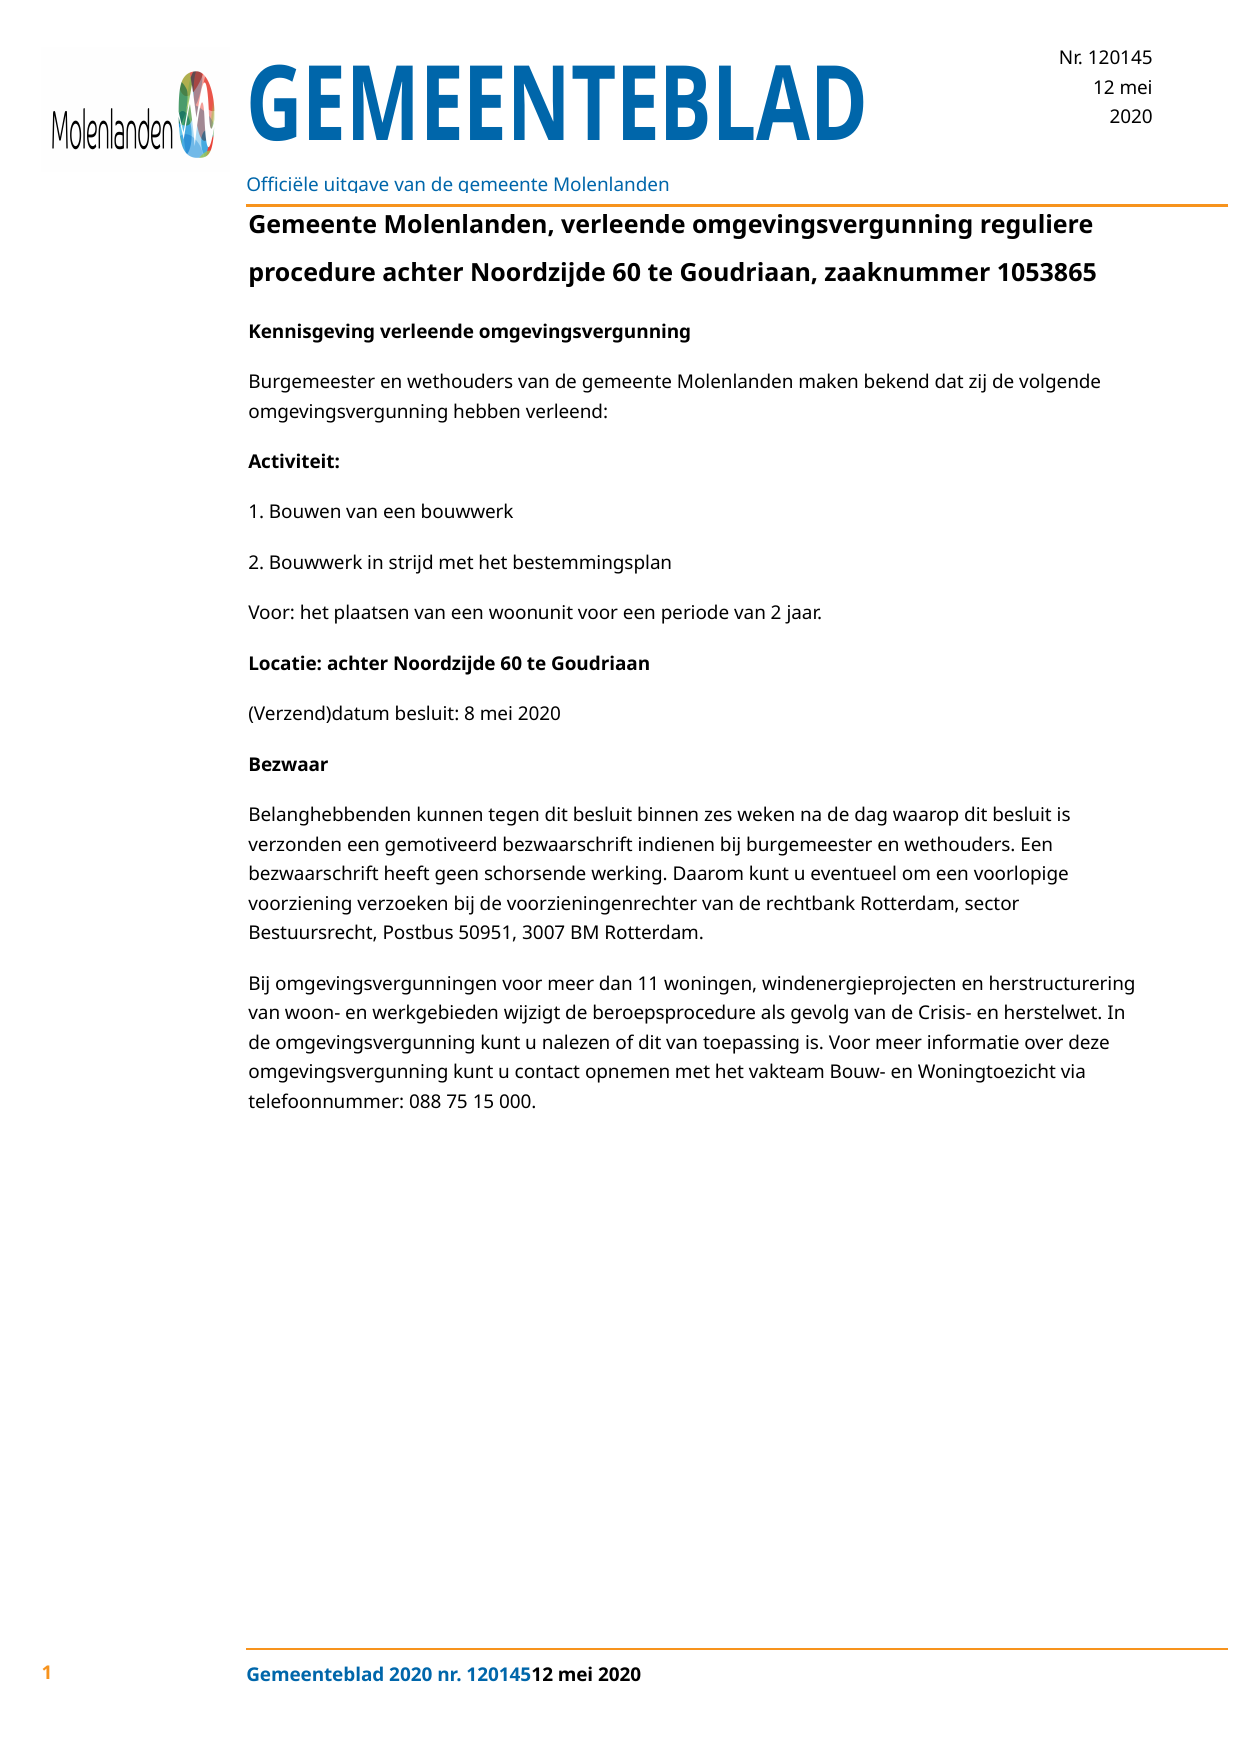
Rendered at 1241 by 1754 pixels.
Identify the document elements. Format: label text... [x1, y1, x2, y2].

text Bij omgevingsvergunningen voor meer dan 11 woningen, windenergieprojecten en herstructurering van woon- en werkgebieden wijzigt de beroepsprocedure als gevolg van de Crisis- en herstelwet. In de omgevingsvergunning kunt u nalezen of dit van toepassing is. Voor meer informatie over deze omgevingsvergunning kunt u contact opnemen met het vakteam Bouw- en Woningtoezicht via telefoonnummer: 088 75 15 000. [248, 970, 1152, 1114]
text Activiteit: [248, 448, 1152, 474]
text Burgemeester en wethouders van de gemeente Molenlanden maken bekend dat zij de volgende omgevingsvergunning hebben verleend: [248, 368, 1152, 424]
picture [41, 47, 231, 172]
text 1. Bouwen van een bouwwerk [248, 499, 1152, 524]
text Locatie: achter Noordzijde 60 te Goudriaan [248, 650, 1152, 676]
text Voor: het plaatsen van een woonunit voor een periode van 2 jaar. [248, 599, 1152, 625]
text Belanghebbenden kunnen tegen dit besluit binnen zes weken na de dag waarop dit besluit is verzonden een gemotiveerd bezwaarschrift indienen bij burgemeester en wethouders. Een bezwaarschrift heeft geen schorsende werking. Daarom kunt u eventueel om een voorlopige voorziening verzoeken bij de voorzieningenrechter van de rechtbank Rotterdam, sector Bestuursrecht, Postbus 50951, 3007 BM Rotterdam. [248, 801, 1152, 945]
text Bezwaar [248, 751, 1152, 777]
text Kennisgeving verleende omgevingsvergunning [248, 318, 1152, 344]
text 2. Bouwwerk in strijd met het bestemmingsplan [248, 549, 1152, 575]
text (Verzend)datum besluit: 8 mei 2020 [248, 700, 1152, 726]
text Gemeente Molenlanden, verleende omgevingsvergunning reguliere procedure achter Noordzijde 60 te Goudriaan, zaaknummer 1053865 [248, 207, 1152, 288]
